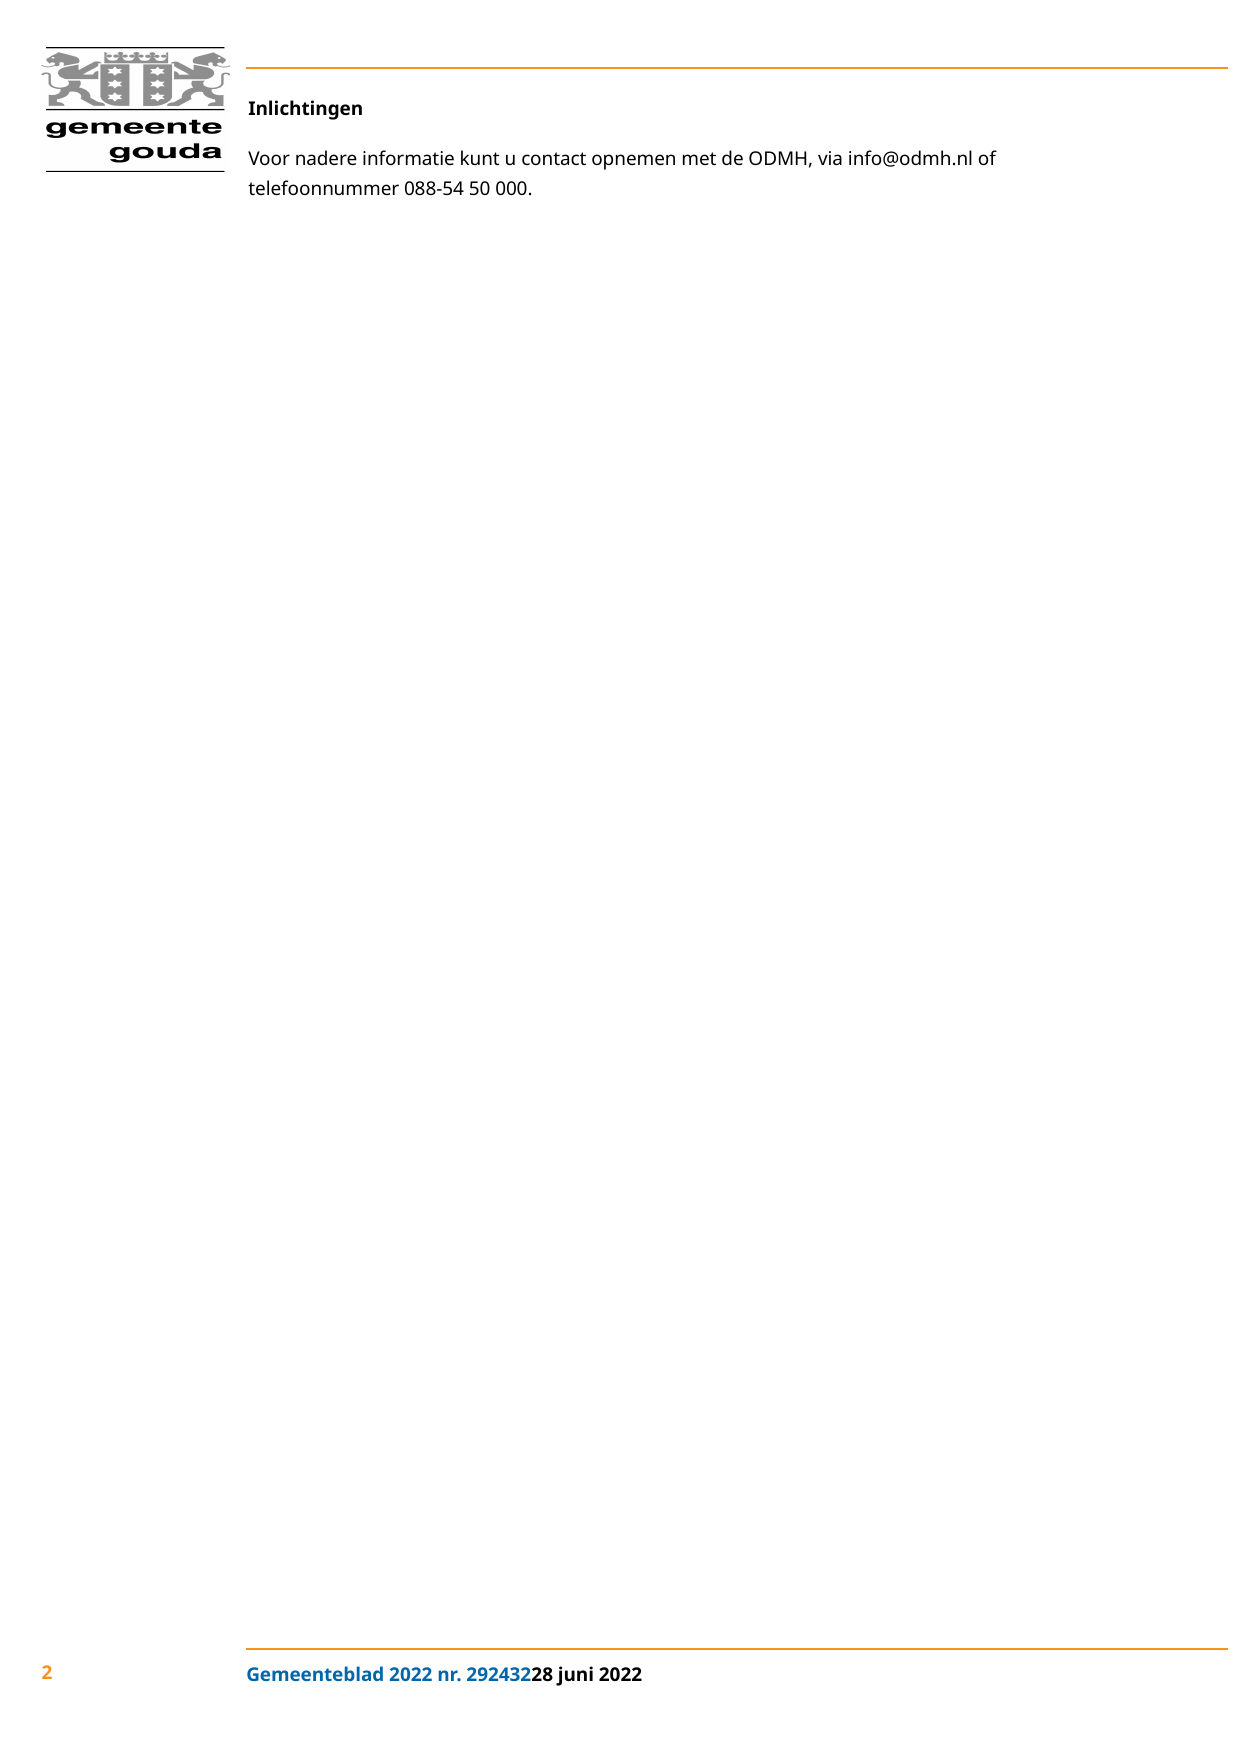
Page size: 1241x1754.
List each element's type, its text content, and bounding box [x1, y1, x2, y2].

text Inlichtingen [248, 95, 1152, 121]
text Voor nadere informatie kunt u contact opnemen met de ODMH, via info@odmh.nl of telefoonnummer 088-54 50 000. [248, 145, 1152, 201]
picture [41, 47, 231, 172]
